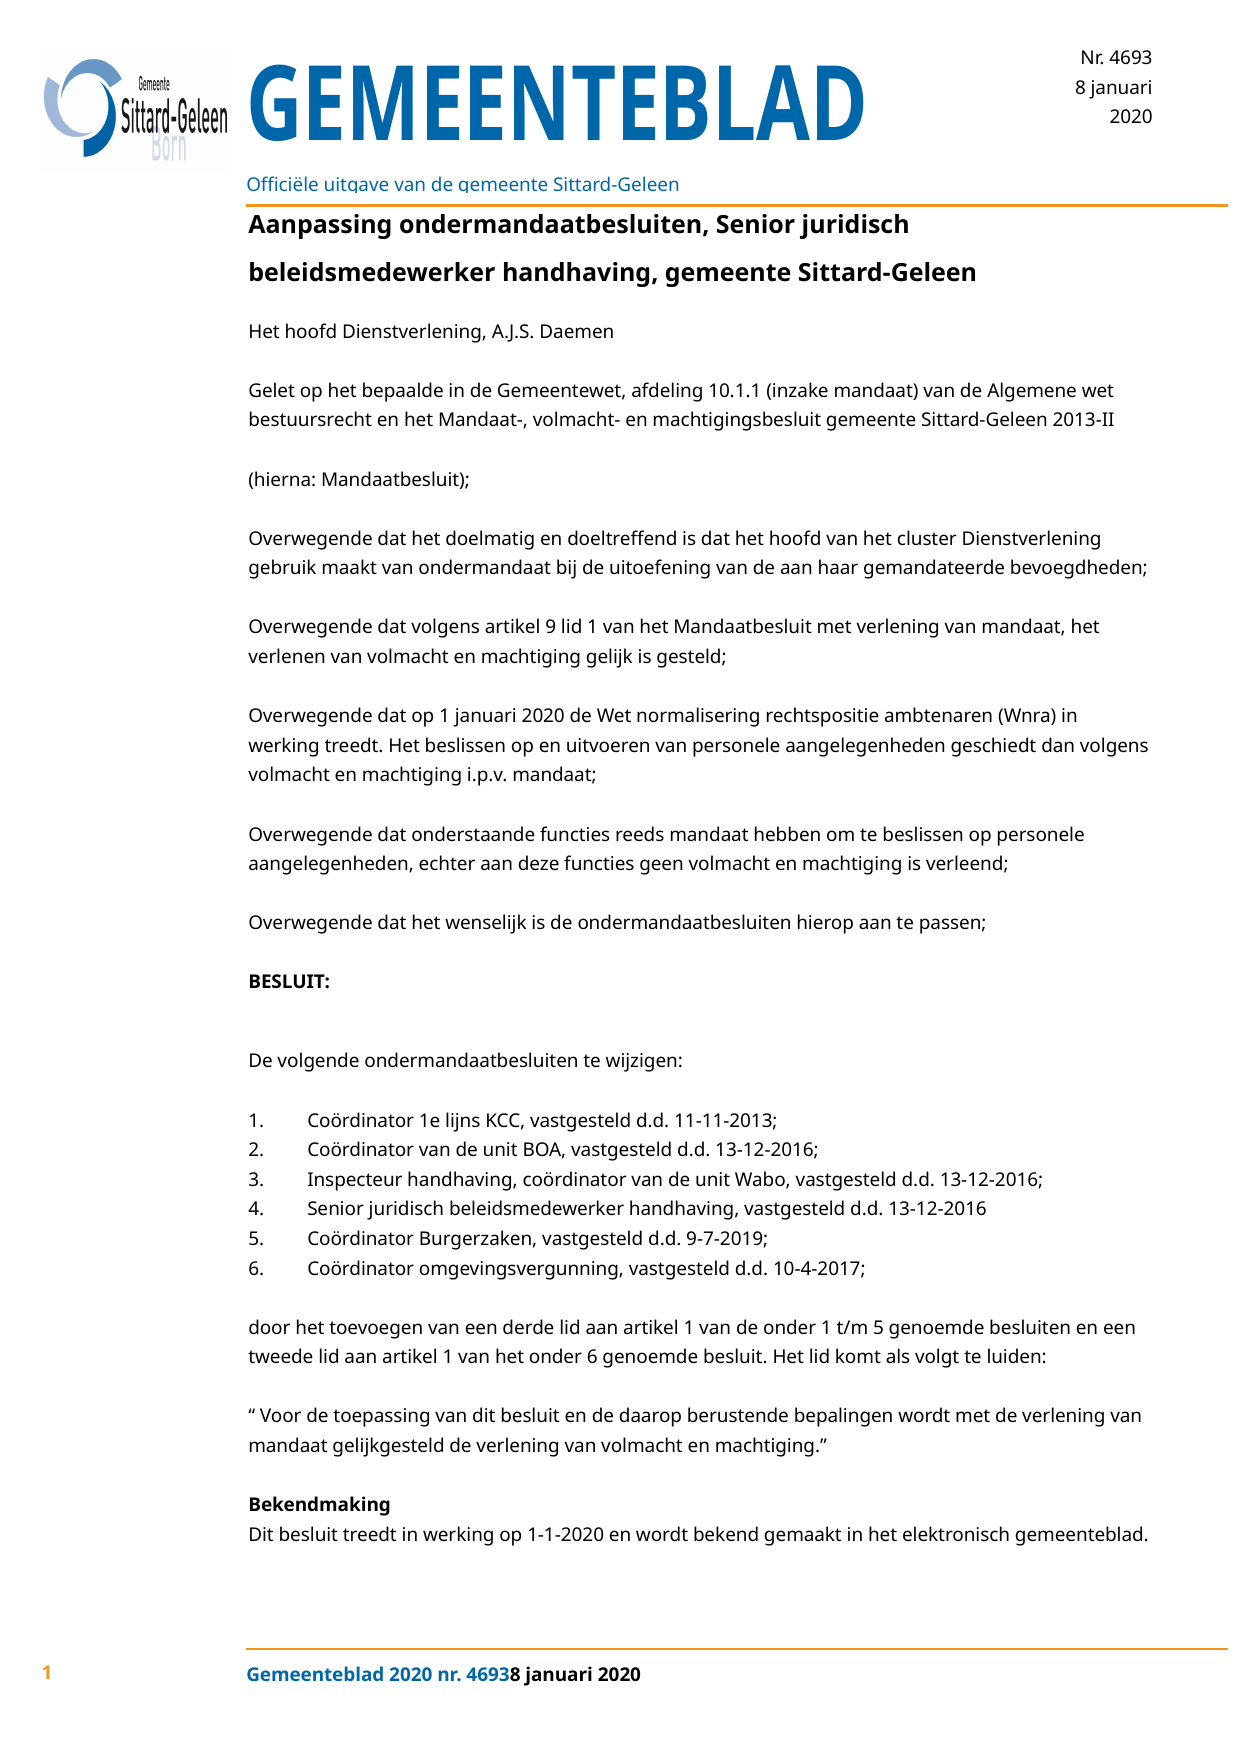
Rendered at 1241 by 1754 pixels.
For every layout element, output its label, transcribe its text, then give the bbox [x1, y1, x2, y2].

list Coördinator 1e lijns KCC, vastgesteld d.d. 11-11-2013; [248, 1107, 1152, 1132]
list Coördinator van de unit BOA, vastgesteld d.d. 13-12-2016; [248, 1136, 1152, 1162]
list Inspecteur handhaving, coördinator van de unit Wabo, vastgesteld d.d. 13-12-2016; [248, 1166, 1152, 1192]
text (hierna: Mandaatbesluit); [248, 466, 1152, 492]
text Overwegende dat volgens artikel 9 lid 1 van het Mandaatbesluit met verlening van mandaat, het verlenen van volmacht en machtiging gelijk is gesteld; [248, 614, 1152, 669]
text De volgende ondermandaatbesluiten te wijzigen: [248, 1048, 1152, 1073]
text Overwegende dat onderstaande functies reeds mandaat hebben om te beslissen op personele aangelegenheden, echter aan deze functies geen volmacht en machtiging is verleend; [248, 821, 1152, 876]
list Coördinator omgevingsvergunning, vastgesteld d.d. 10-4-2017; [248, 1255, 1152, 1280]
text door het toevoegen van een derde lid aan artikel 1 van de onder 1 t/m 5 genoemde besluiten en een tweede lid aan artikel 1 van het onder 6 genoemde besluit. Het lid komt als volgt te luiden: [248, 1314, 1152, 1369]
text BESLUIT: [248, 969, 1152, 994]
list Coördinator Burgerzaken, vastgesteld d.d. 9-7-2019; [248, 1225, 1152, 1251]
text Gelet op het bepaalde in de Gemeentewet, afdeling 10.1.1 (inzake mandaat) van de Algemene wet bestuursrecht en het Mandaat-, volmacht- en machtigingsbesluit gemeente Sittard-Geleen 2013-II [248, 377, 1152, 432]
text Overwegende dat op 1 januari 2020 de Wet normalisering rechtspositie ambtenaren (Wnra) in werking treedt. Het beslissen op en uitvoeren van personele aangelegenheden geschiedt dan volgens volmacht en machtiging i.p.v. mandaat; [248, 702, 1152, 787]
list Senior juridisch beleidsmedewerker handhaving, vastgesteld d.d. 13-12-2016 [248, 1196, 1152, 1221]
text Overwegende dat het doelmatig en doeltreffend is dat het hoofd van het cluster Dienstverlening gebruik maakt van ondermandaat bij de uitoefening van de aan haar gemandateerde bevoegdheden; [248, 525, 1152, 580]
text “ Voor de toepassing van dit besluit en de daarop berustende bepalingen wordt met de verlening van mandaat gelijkgesteld de verlening van volmacht en machtiging.” [248, 1403, 1152, 1458]
text Bekendmaking [248, 1491, 1152, 1517]
picture [41, 47, 231, 172]
text Dit besluit treedt in werking op 1-1-2020 en wordt bekend gemaakt in het elektronisch gemeenteblad. [248, 1521, 1152, 1547]
text Overwegende dat het wenselijk is de ondermandaatbesluiten hierop aan te passen; [248, 909, 1152, 935]
text Het hoofd Dienstverlening, A.J.S. Daemen [248, 318, 1152, 344]
text Aanpassing ondermandaatbesluiten, Senior juridisch beleidsmedewerker handhaving, gemeente Sittard-Geleen [248, 207, 1152, 288]
